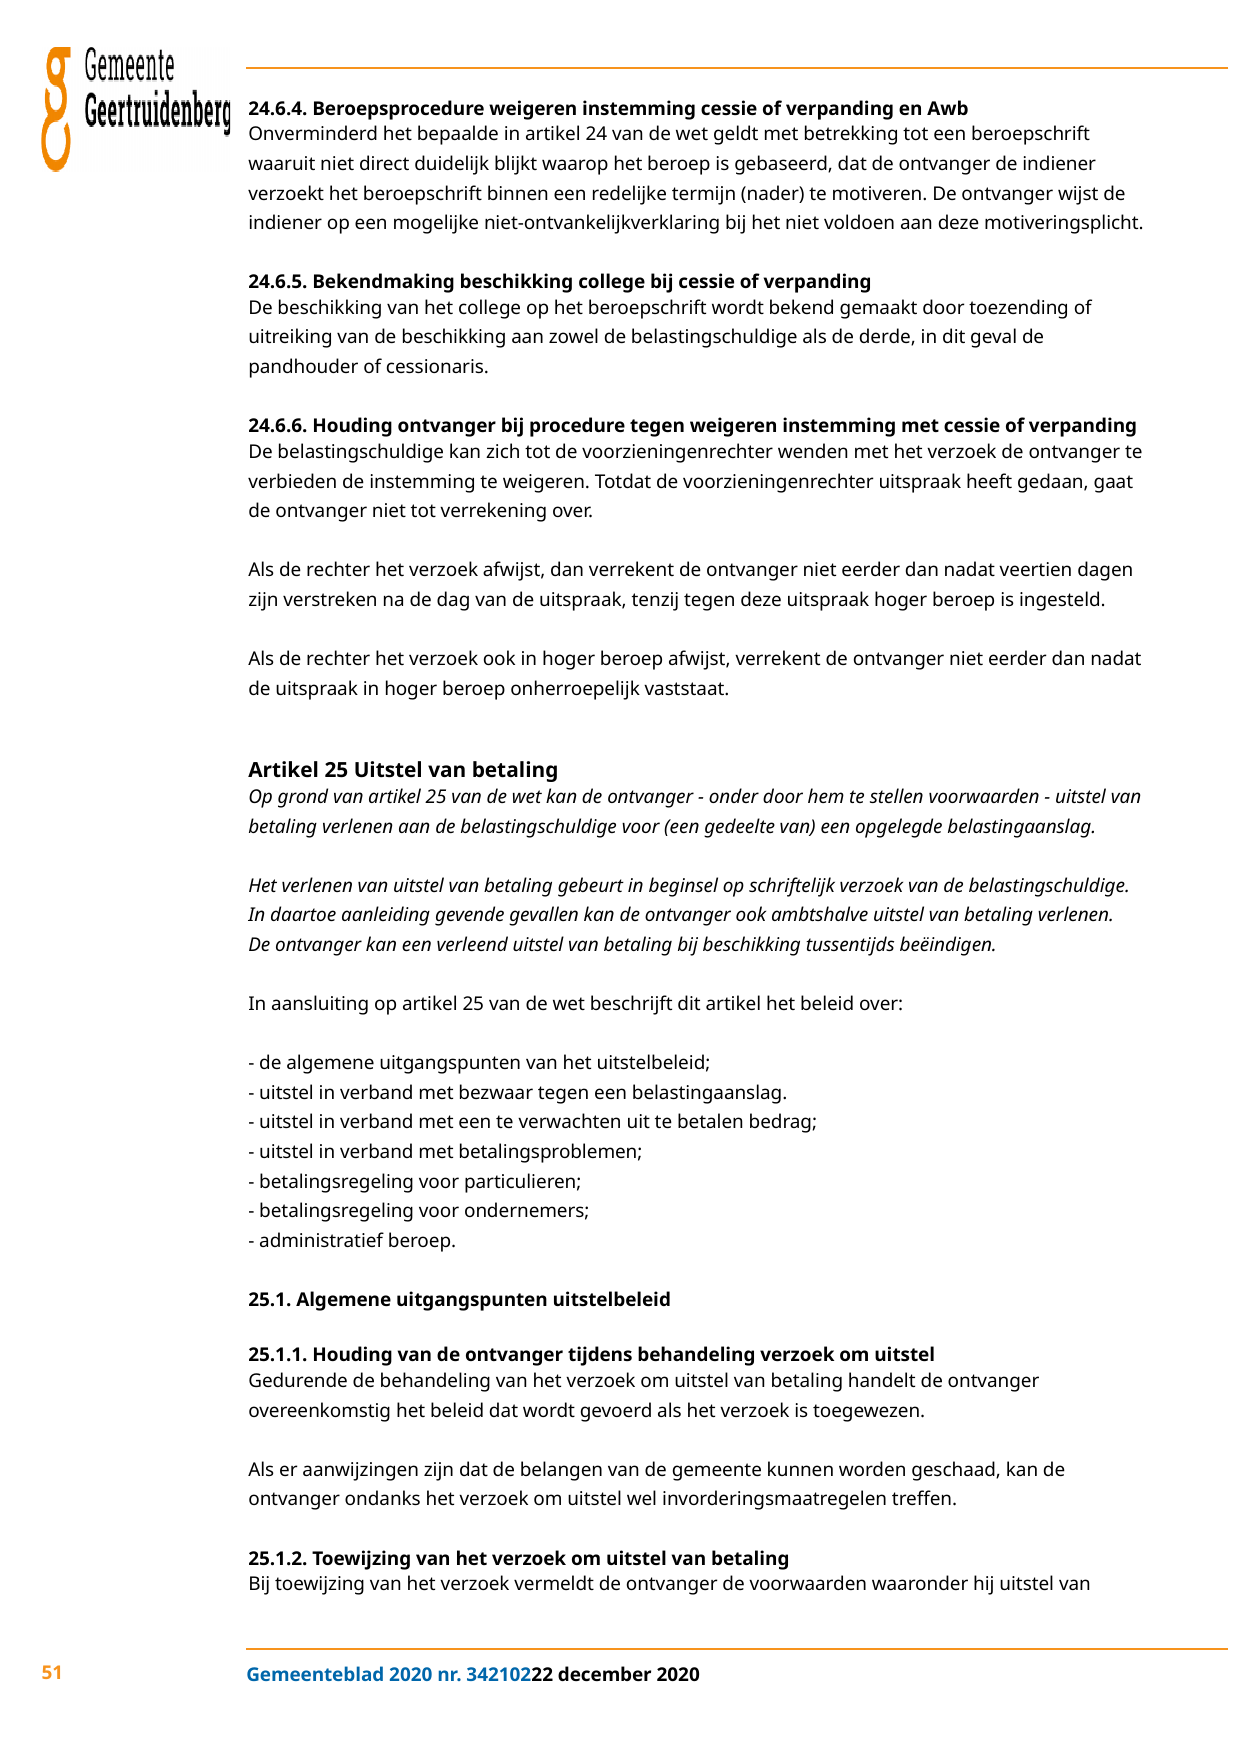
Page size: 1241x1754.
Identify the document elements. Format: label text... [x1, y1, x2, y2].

text 24.6.5. Bekendmaking beschikking college bij cessie of verpanding [248, 268, 1152, 294]
text 24.6.4. Beroepsprocedure weigeren instemming cessie of verpanding en Awb [248, 95, 1152, 121]
text 25.1.2. Toewijzing van het verzoek om uitstel van betaling [248, 1545, 1152, 1571]
text Gedurende de behandeling van het verzoek om uitstel van betaling handelt de ontvanger overeenkomstig het beleid dat wordt gevoerd als het verzoek is toegewezen. [248, 1367, 1152, 1423]
text In aansluiting op artikel 25 van de wet beschrijft dit artikel het beleid over: [248, 990, 1152, 1016]
text - administratief beroep. [248, 1227, 1152, 1253]
text - uitstel in verband met bezwaar tegen een belastingaanslag. [248, 1079, 1152, 1105]
text 24.6.6. Houding ontvanger bij procedure tegen weigeren instemming met cessie of verpanding [248, 412, 1152, 438]
text De beschikking van het college op het beroepschrift wordt bekend gemaakt door toezending of uitreiking van de beschikking aan zowel de belastingschuldige als de derde, in dit geval de pandhouder of cessionaris. [248, 294, 1152, 379]
text - uitstel in verband met betalingsproblemen; [248, 1138, 1152, 1164]
text - betalingsregeling voor ondernemers; [248, 1197, 1152, 1223]
text Bij toewijzing van het verzoek vermeldt de ontvanger de voorwaarden waaronder hij uitstel van [248, 1571, 1152, 1596]
text - betalingsregeling voor particulieren; [248, 1168, 1152, 1194]
text 25.1. Algemene uitgangspunten uitstelbeleid [248, 1286, 1152, 1312]
text 25.1.1. Houding van de ontvanger tijdens behandeling verzoek om uitstel [248, 1342, 1152, 1367]
text - uitstel in verband met een te verwachten uit te betalen bedrag; [248, 1109, 1152, 1134]
text De ontvanger kan een verleend uitstel van betaling bij beschikking tussentijds beëindigen. [248, 931, 1152, 957]
text Als de rechter het verzoek ook in hoger beroep afwijst, verrekent de ontvanger niet eerder dan nadat de uitspraak in hoger beroep onherroepelijk vaststaat. [248, 645, 1152, 701]
text - de algemene uitgangspunten van het uitstelbeleid; [248, 1049, 1152, 1075]
text Als de rechter het verzoek afwijst, dan verrekent de ontvanger niet eerder dan nadat veertien dagen zijn verstreken na de dag van de uitspraak, tenzij tegen deze uitspraak hoger beroep is ingesteld. [248, 557, 1152, 612]
text Onverminderd het bepaalde in artikel 24 van de wet geldt met betrekking tot een beroepschrift waaruit niet direct duidelijk blijkt waarop het beroep is gebaseerd, dat de ontvanger de indiener verzoekt het beroepschrift binnen een redelijke termijn (nader) te motiveren. De ontvanger wijst de indiener op een mogelijke niet-ontvankelijkverklaring bij het niet voldoen aan deze motiveringsplicht. [248, 121, 1152, 235]
text Het verlenen van uitstel van betaling gebeurt in beginsel op schriftelijk verzoek van de belastingschuldige. In daartoe aanleiding gevende gevallen kan de ontvanger ook ambtshalve uitstel van betaling verlenen. [248, 872, 1152, 927]
text Als er aanwijzingen zijn dat de belangen van de gemeente kunnen worden geschaad, kan de ontvanger ondanks het verzoek om uitstel wel invorderingsmaatregelen treffen. [248, 1456, 1152, 1511]
text Artikel 25 Uitstel van betaling [248, 755, 1152, 783]
text De belastingschuldige kan zich tot de voorzieningenrechter wenden met het verzoek de ontvanger te verbieden de instemming te weigeren. Totdat de voorzieningenrechter uitspraak heeft gedaan, gaat de ontvanger niet tot verrekening over. [248, 438, 1152, 523]
picture [41, 47, 231, 172]
text Op grond van artikel 25 van de wet kan de ontvanger - onder door hem te stellen voorwaarden - uitstel van betaling verlenen aan de belastingschuldige voor (een gedeelte van) een opgelegde belastingaanslag. [248, 783, 1152, 839]
